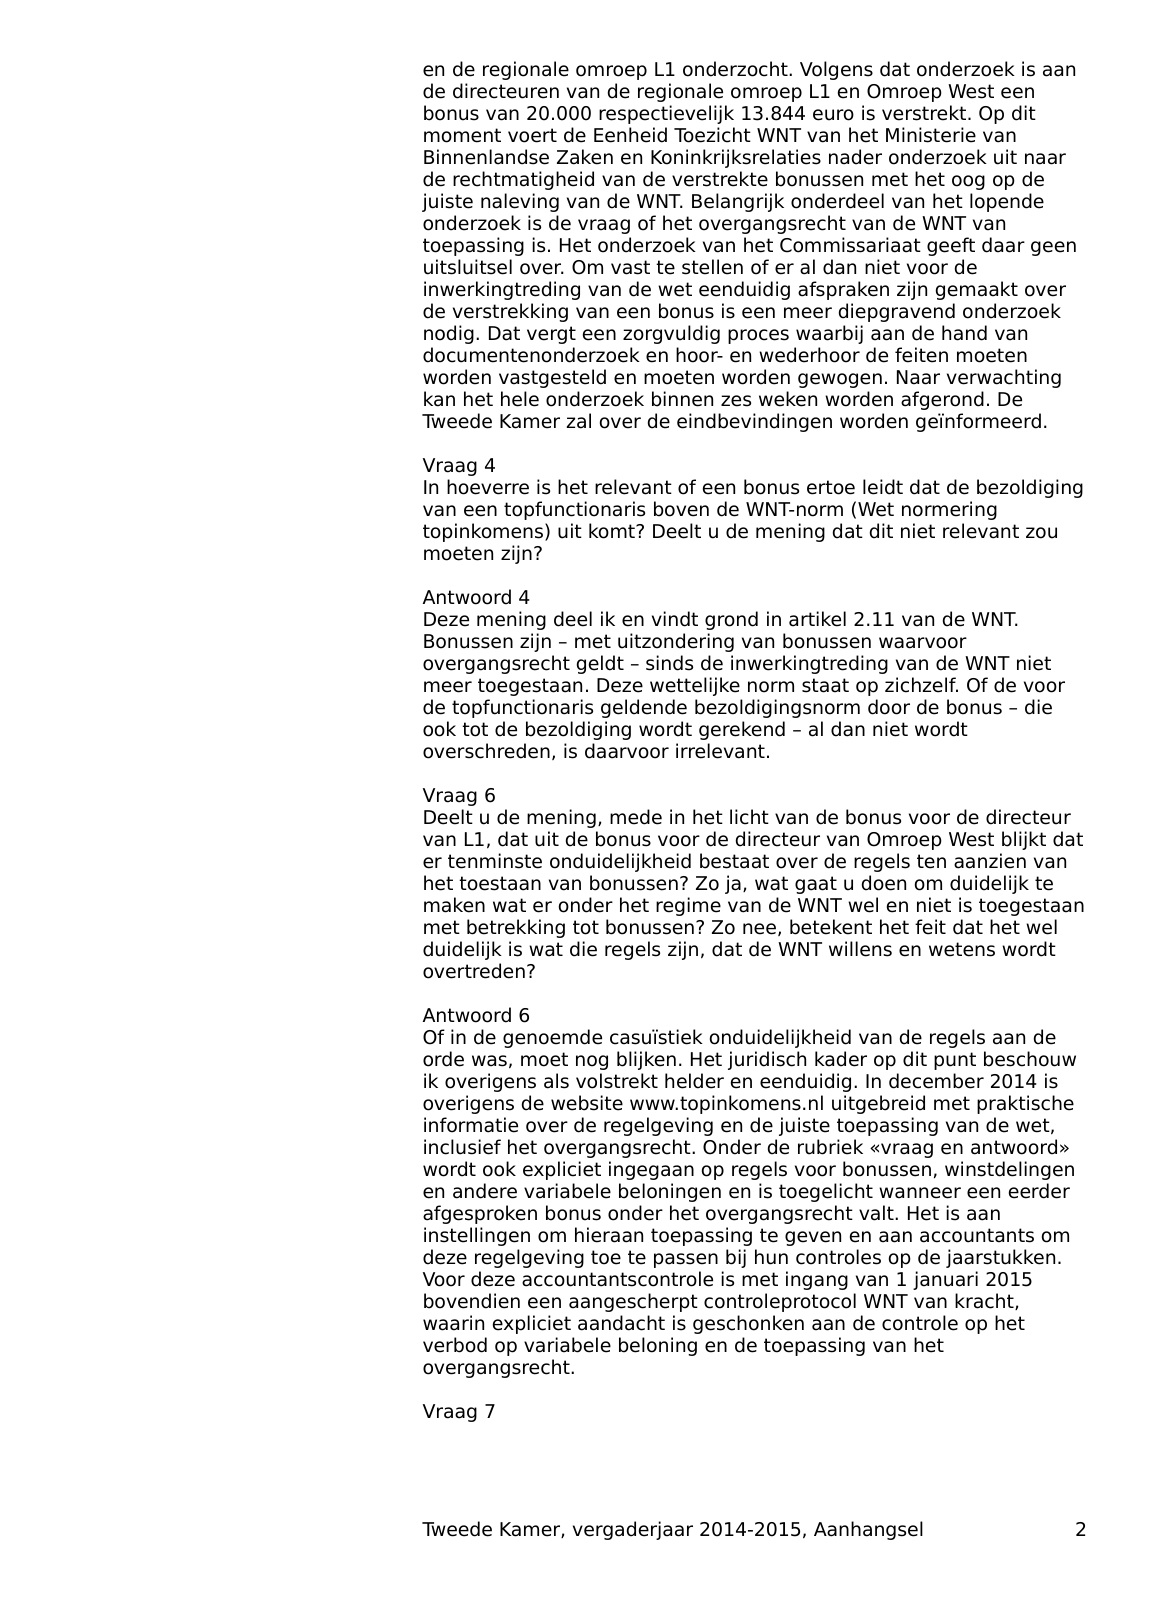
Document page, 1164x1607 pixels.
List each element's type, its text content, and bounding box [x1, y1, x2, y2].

text Deze mening deel ik en vindt grond in artikel 2.11 van de WNT. Bonussen zijn – met uitzondering van bonussen waarvoor overgangsrecht geldt – sinds de inwerkingtreding van de WNT niet meer toegestaan. Deze wettelijke norm staat op zichzelf. Of de voor de topfunctionaris geldende bezoldigingsnorm door de bonus – die ook tot de bezoldiging wordt gerekend – al dan niet wordt overschreden, is daarvoor irrelevant. [422, 609, 1087, 763]
text Vraag 4 [422, 455, 1087, 477]
text Antwoord 4 [422, 587, 1087, 609]
text Vraag 6 [422, 785, 1087, 807]
text en de regionale omroep L1 onderzocht. Volgens dat onderzoek is aan de directeuren van de regionale omroep L1 en Omroep West een bonus van 20.000 respectievelijk 13.844 euro is verstrekt. Op dit moment voert de Eenheid Toezicht WNT van het Ministerie van Binnenlandse Zaken en Koninkrijksrelaties nader onderzoek uit naar de rechtmatigheid van de verstrekte bonussen met het oog op de juiste naleving van de WNT. Belangrijk onderdeel van het lopende onderzoek is de vraag of het overgangsrecht van de WNT van toepassing is. Het onderzoek van het Commissariaat geeft daar geen uitsluitsel over. Om vast te stellen of er al dan niet voor de inwerkingtreding van de wet eenduidig afspraken zijn gemaakt over de verstrekking van een bonus is een meer diepgravend onderzoek nodig. Dat vergt een zorgvuldig proces waarbij aan de hand van documentenonderzoek en hoor- en wederhoor de feiten moeten worden vastgesteld en moeten worden gewogen. Naar verwachting kan het hele onderzoek binnen zes weken worden afgerond. De Tweede Kamer zal over de eindbevindingen worden geïnformeerd. [422, 59, 1087, 433]
text In hoeverre is het relevant of een bonus ertoe leidt dat de bezoldiging van een topfunctionaris boven de WNT-norm (Wet normering topinkomens) uit komt? Deelt u de mening dat dit niet relevant zou moeten zijn? [422, 477, 1087, 565]
text Of in de genoemde casuïstiek onduidelijkheid van de regels aan de orde was, moet nog blijken. Het juridisch kader op dit punt beschouw ik overigens als volstrekt helder en eenduidig. In december 2014 is overigens de website www.topinkomens.nl uitgebreid met praktische informatie over de regelgeving en de juiste toepassing van de wet, inclusief het overgangsrecht. Onder de rubriek «vraag en antwoord» wordt ook expliciet ingegaan op regels voor bonussen, winstdelingen en andere variabele beloningen en is toegelicht wanneer een eerder afgesproken bonus onder het overgangsrecht valt. Het is aan instellingen om hieraan toepassing te geven en aan accountants om deze regelgeving toe te passen bij hun controles op de jaarstukken. Voor deze accountantscontrole is met ingang van 1 januari 2015 bovendien een aangescherpt controleprotocol WNT van kracht, waarin expliciet aandacht is geschonken aan de controle op het verbod op variabele beloning en de toepassing van het overgangsrecht. [422, 1027, 1087, 1379]
text Antwoord 6 [422, 1005, 1087, 1027]
text Deelt u de mening, mede in het licht van de bonus voor de directeur van L1, dat uit de bonus voor de directeur van Omroep West blijkt dat er tenminste onduidelijkheid bestaat over de regels ten aanzien van het toestaan van bonussen? Zo ja, wat gaat u doen om duidelijk te maken wat er onder het regime van de WNT wel en niet is toegestaan met betrekking tot bonussen? Zo nee, betekent het feit dat het wel duidelijk is wat die regels zijn, dat de WNT willens en wetens wordt overtreden? [422, 807, 1087, 983]
text Vraag 7 [422, 1401, 1087, 1423]
